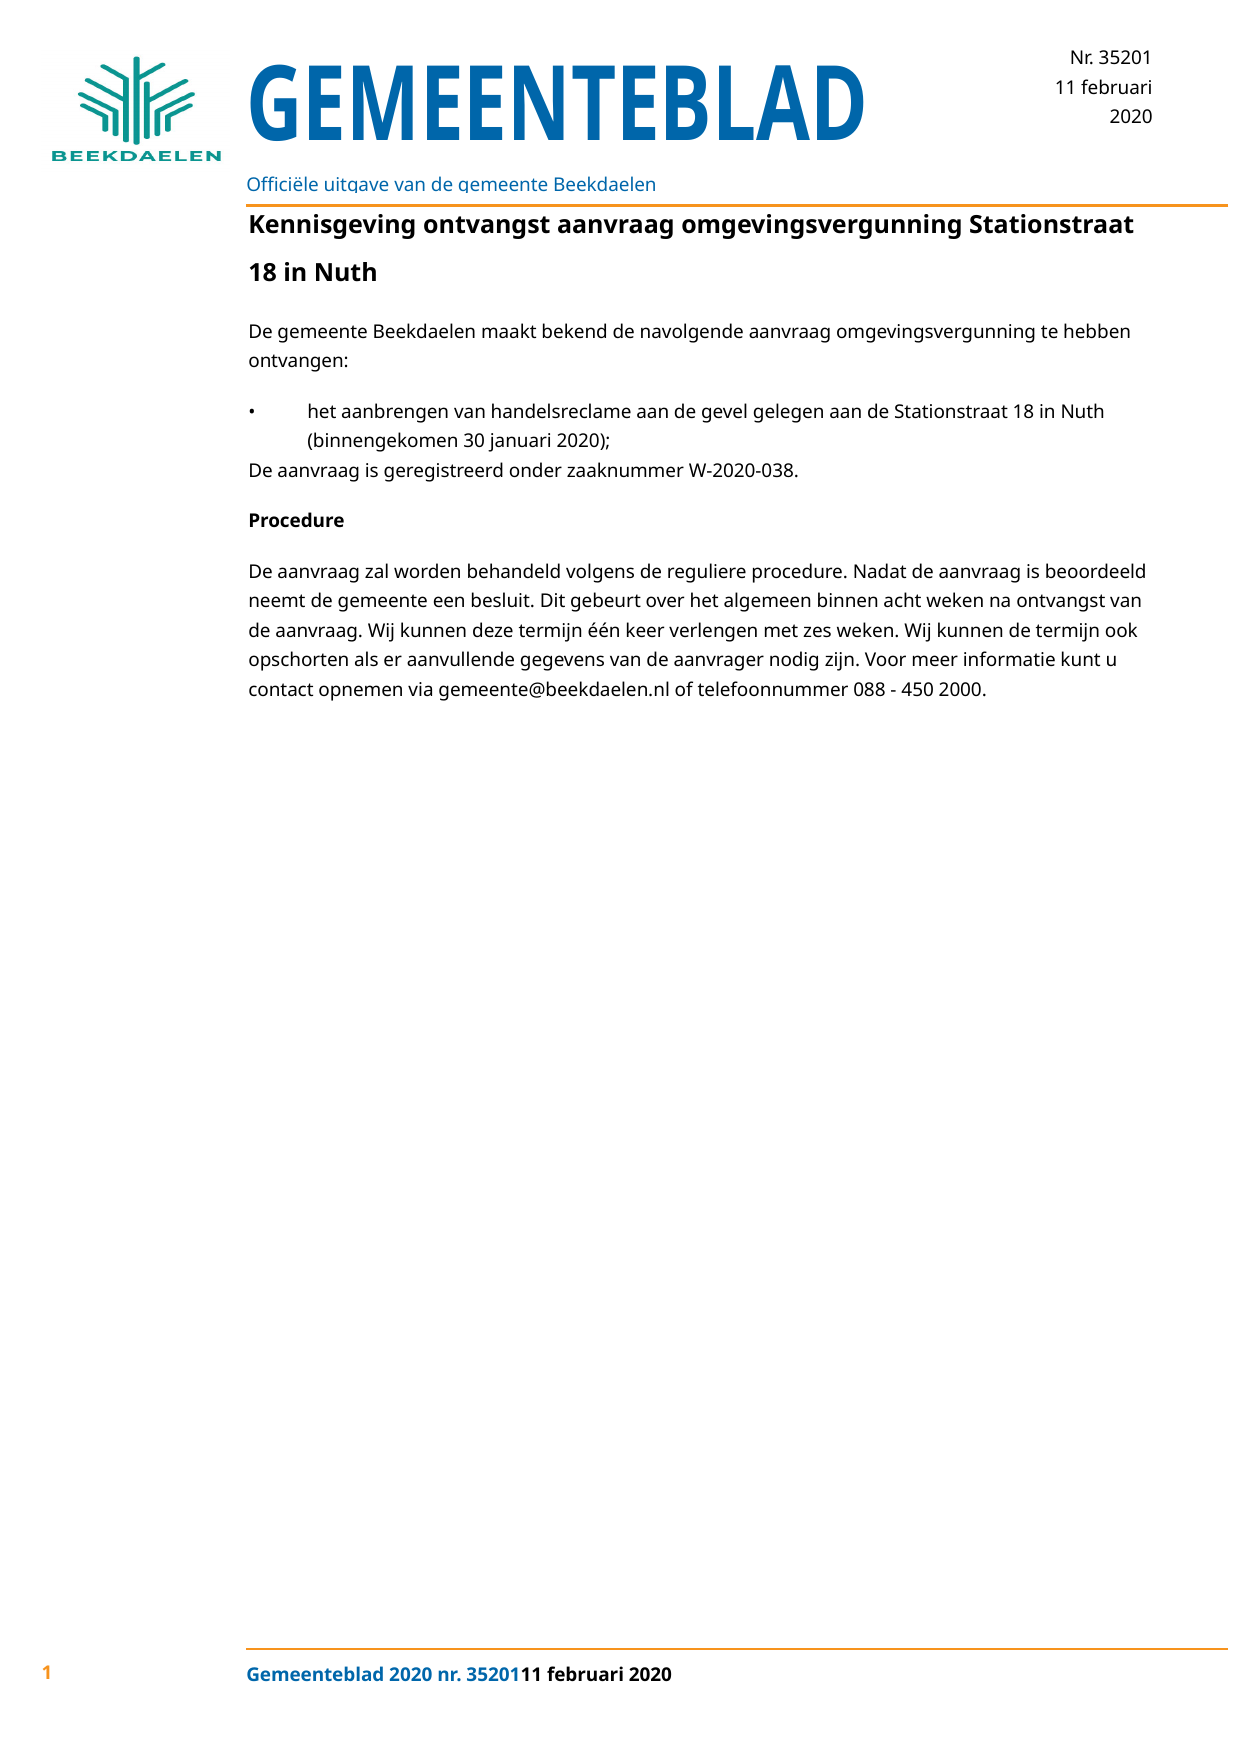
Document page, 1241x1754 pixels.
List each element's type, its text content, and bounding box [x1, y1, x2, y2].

text Kennisgeving ontvangst aanvraag omgevingsvergunning Stationstraat 18 in Nuth [248, 207, 1152, 288]
text De gemeente Beekdaelen maakt bekend de navolgende aanvraag omgevingsvergunning te hebben ontvangen: [248, 318, 1152, 373]
text Procedure [248, 507, 1152, 533]
picture [41, 47, 231, 172]
text De aanvraag is geregistreerd onder zaaknummer W-2020-038. [248, 457, 1152, 483]
list het aanbrengen van handelsreclame aan de gevel gelegen aan de Stationstraat 18 in Nuth (binnengekomen 30 januari 2020); [248, 398, 1152, 453]
text De aanvraag zal worden behandeld volgens de reguliere procedure. Nadat de aanvraag is beoordeeld neemt de gemeente een besluit. Dit gebeurt over het algemeen binnen acht weken na ontvangst van de aanvraag. Wij kunnen deze termijn één keer verlengen met zes weken. Wij kunnen de termijn ook opschorten als er aanvullende gegevens van de aanvrager nodig zijn. Voor meer informatie kunt u contact opnemen via gemeente@beekdaelen.nl of telefoonnummer 088 - 450 2000. [248, 558, 1152, 702]
